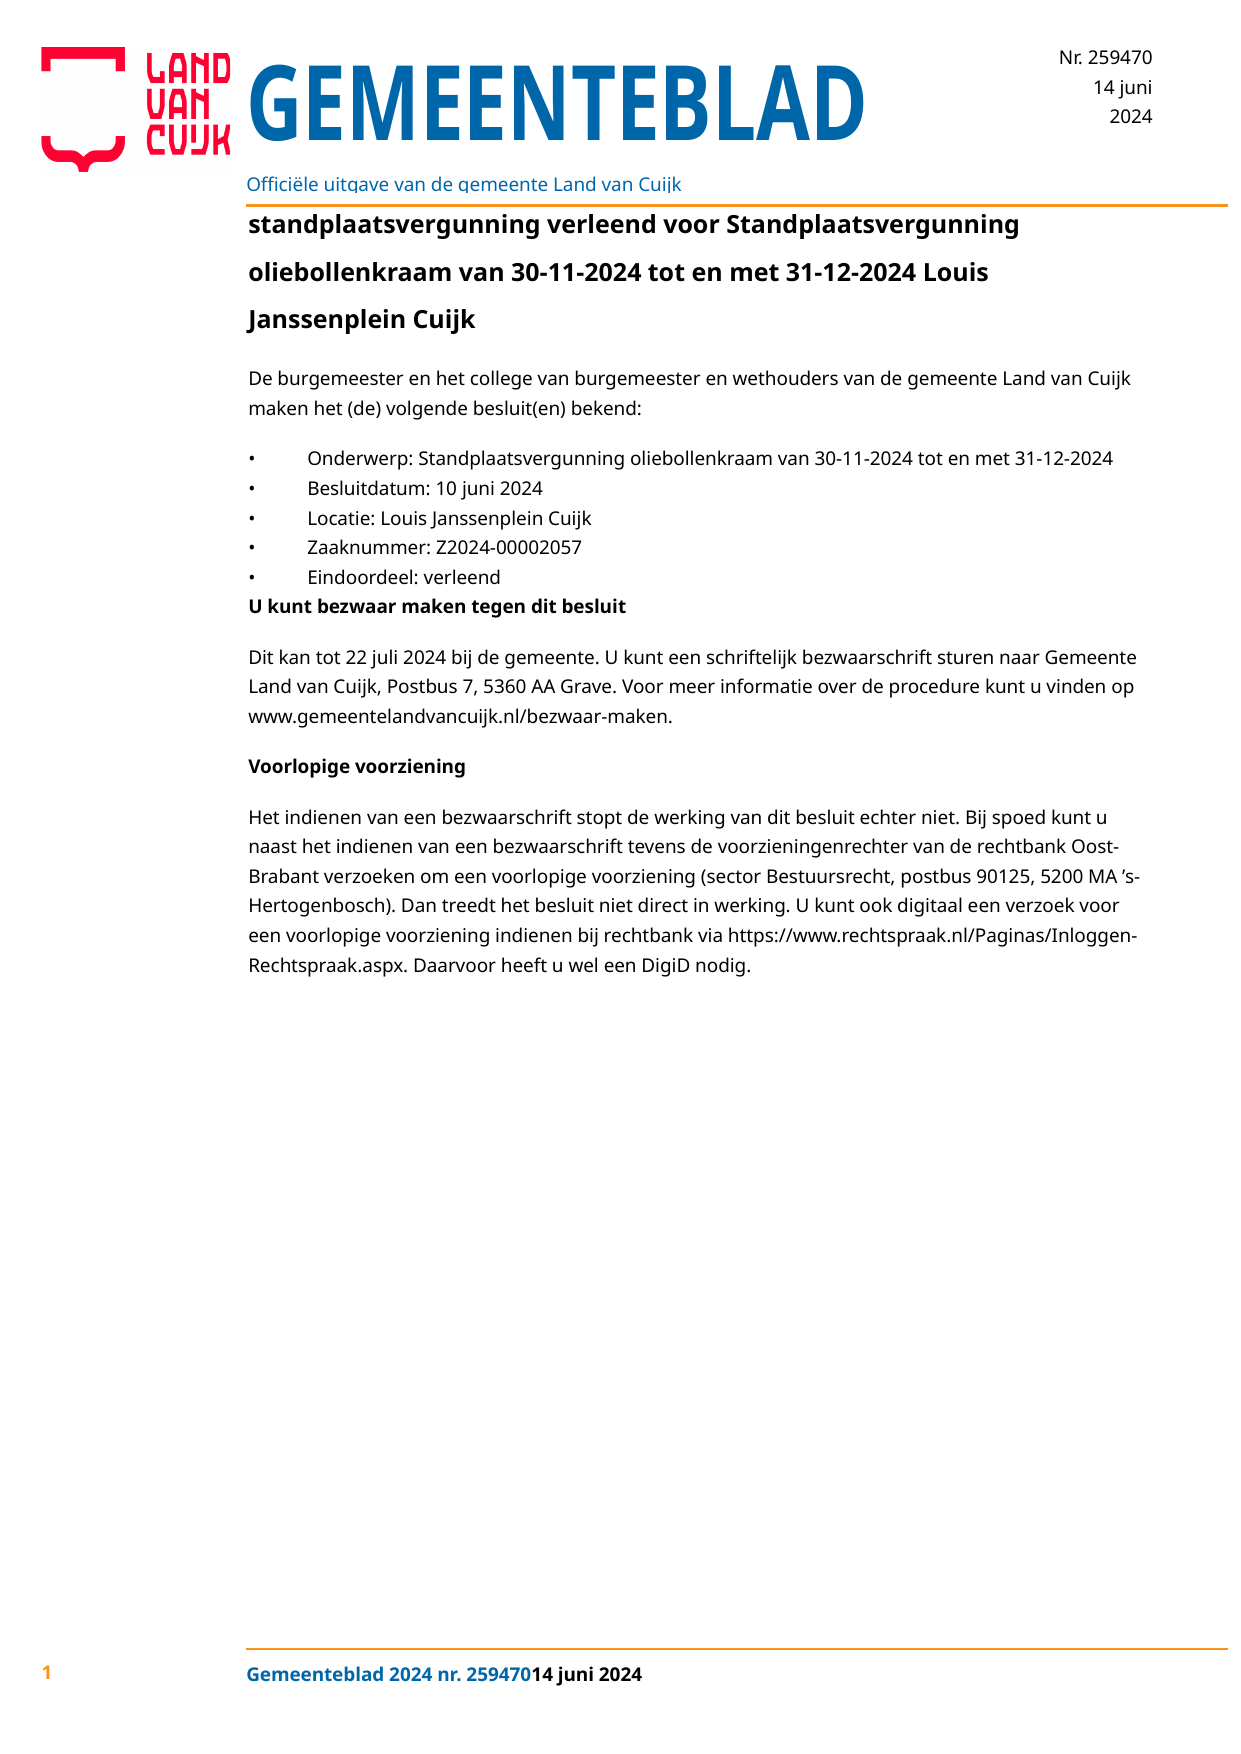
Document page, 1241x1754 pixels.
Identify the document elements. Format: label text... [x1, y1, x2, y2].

text standplaatsvergunning verleend voor Standplaatsvergunning oliebollenkraam van 30-11-2024 tot en met 31-12-2024 Louis Janssenplein Cuijk [248, 207, 1152, 336]
picture [41, 47, 231, 172]
text Voorlopige voorziening [248, 753, 1152, 779]
list Onderwerp: Standplaatsvergunning oliebollenkraam van 30-11-2024 tot en met 31-12-2024 [248, 446, 1152, 471]
text Het indienen van een bezwaarschrift stopt de werking van dit besluit echter niet. Bij spoed kunt u naast het indienen van een bezwaarschrift tevens de voorzieningenrechter van de rechtbank Oost-Brabant verzoeken om een voorlopige voorziening (sector Bestuursrecht, postbus 90125, 5200 MA ’s-Hertogenbosch). Dan treedt het besluit niet direct in werking. U kunt ook digitaal een verzoek voor een voorlopige voorziening indienen bij rechtbank via https://www.rechtspraak.nl/Paginas/Inloggen-Rechtspraak.aspx. Daarvoor heeft u wel een DigiD nodig. [248, 804, 1152, 977]
list Eindoordeel: verleend [248, 564, 1152, 589]
list Besluitdatum: 10 juni 2024 [248, 475, 1152, 501]
text De burgemeester en het college van burgemeester en wethouders van de gemeente Land van Cuijk maken het (de) volgende besluit(en) bekend: [248, 366, 1152, 421]
list Zaaknummer: Z2024-00002057 [248, 534, 1152, 560]
text Dit kan tot 22 juli 2024 bij de gemeente. U kunt een schriftelijk bezwaarschrift sturen naar Gemeente Land van Cuijk, Postbus 7, 5360 AA Grave. Voor meer informatie over de procedure kunt u vinden op www.gemeentelandvancuijk.nl/bezwaar-maken. [248, 644, 1152, 729]
text U kunt bezwaar maken tegen dit besluit [248, 593, 1152, 619]
list Locatie: Louis Janssenplein Cuijk [248, 505, 1152, 530]
